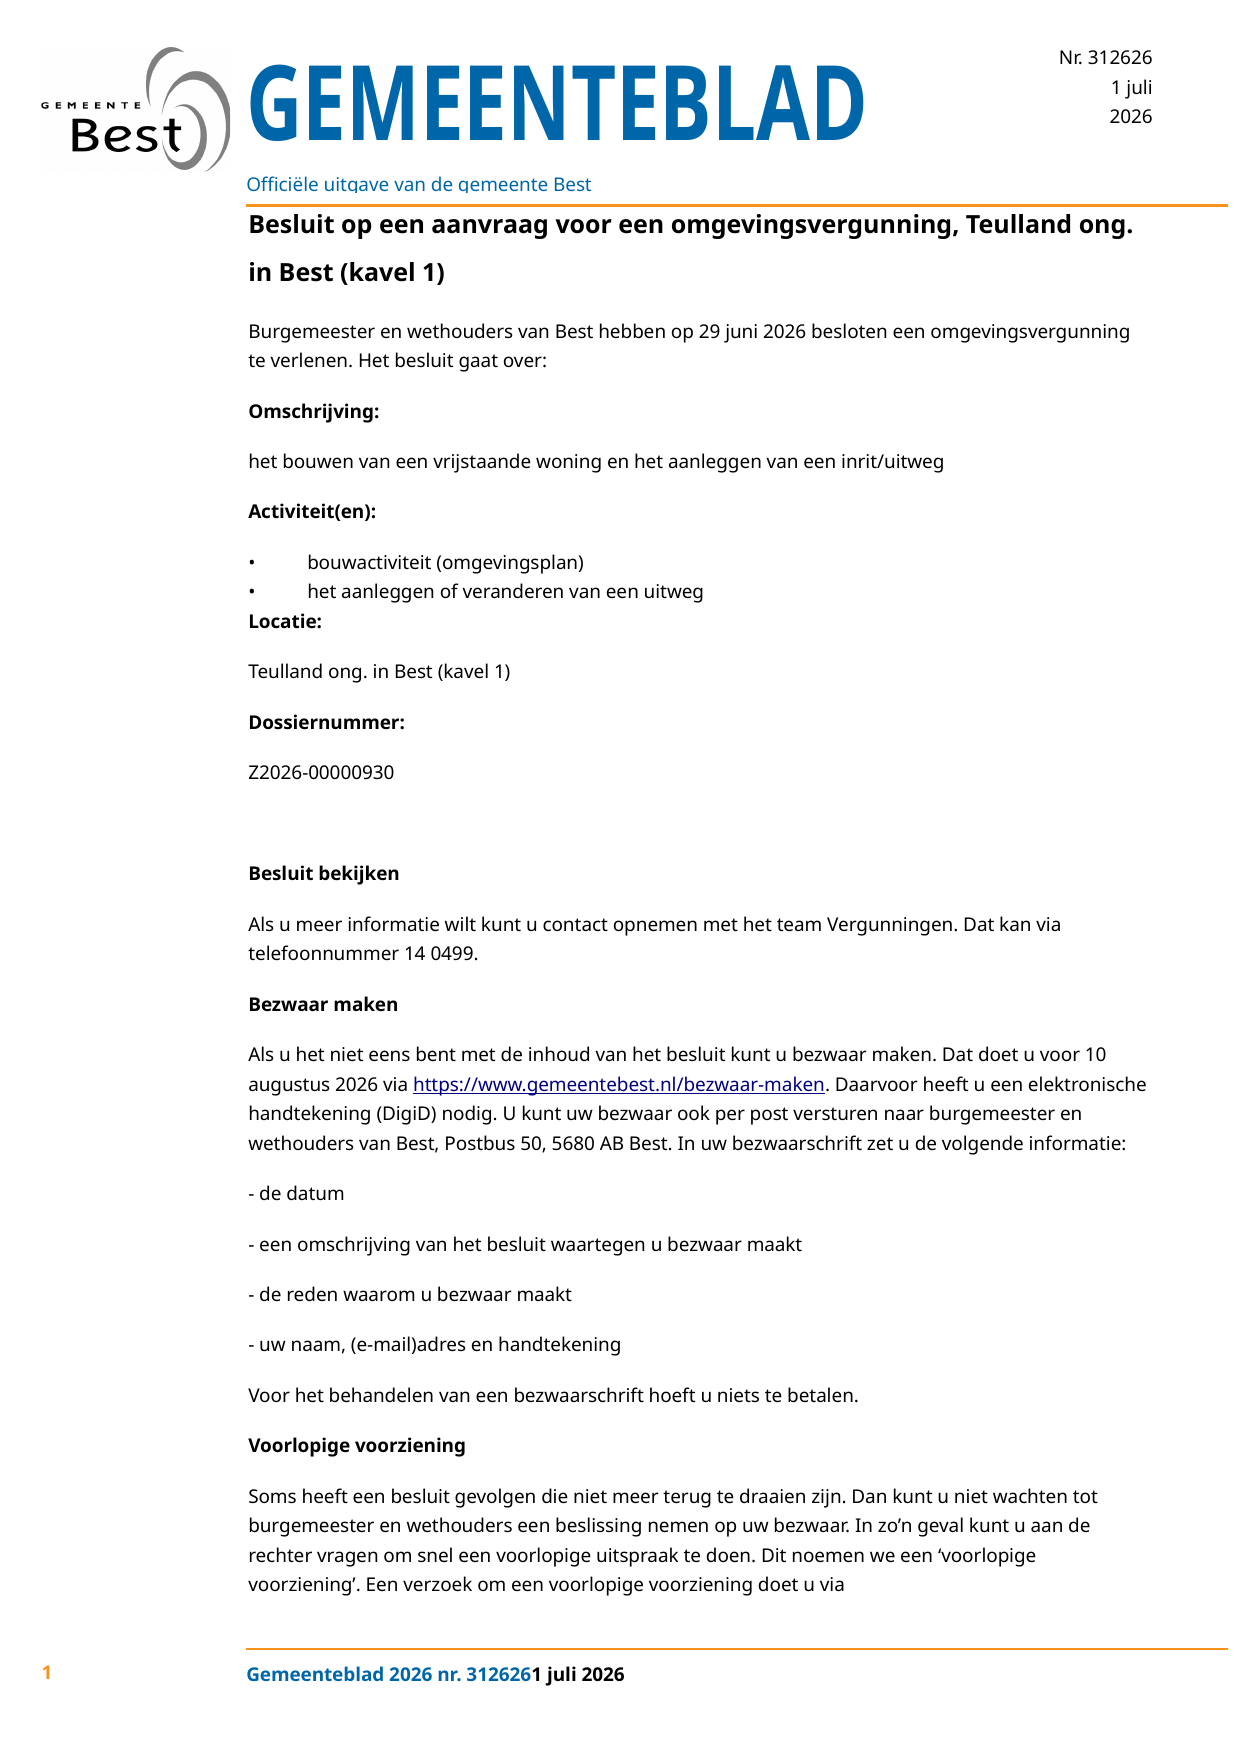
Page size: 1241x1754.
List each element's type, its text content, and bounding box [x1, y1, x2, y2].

text Als u meer informatie wilt kunt u contact opnemen met het team Vergunningen. Dat kan via telefoonnummer 14 0499. [248, 911, 1152, 966]
text - uw naam, (e-mail)adres en handtekening [248, 1332, 1152, 1357]
text Besluit bekijken [248, 860, 1152, 886]
text - een omschrijving van het besluit waartegen u bezwaar maakt [248, 1231, 1152, 1257]
text Soms heeft een besluit gevolgen die niet meer terug te draaien zijn. Dan kunt u niet wachten tot burgemeester en wethouders een beslissing nemen op uw bezwaar. In zo’n geval kunt u aan de rechter vragen om snel een voorlopige uitspraak te doen. Dit noemen we een ‘voorlopige voorziening’. Een verzoek om een voorlopige voorziening doet u via [248, 1483, 1152, 1597]
text Teulland ong. in Best (kavel 1) [248, 659, 1152, 684]
text - de datum [248, 1180, 1152, 1206]
text Bezwaar maken [248, 991, 1152, 1017]
picture [41, 47, 231, 172]
text Locatie: [248, 608, 1152, 634]
list bouwactiviteit (omgevingsplan) [248, 549, 1152, 575]
text - de reden waarom u bezwaar maakt [248, 1281, 1152, 1307]
text Als u het niet eens bent met de inhoud van het besluit kunt u bezwaar maken. Dat doet u voor 10 augustus 2026 via https://www.gemeentebest.nl/bezwaar-maken. Daarvoor heeft u een elektronische handtekening (DigiD) nodig. U kunt uw bezwaar ook per post versturen naar burgemeester en wethouders van Best, Postbus 50, 5680 AB Best. In uw bezwaarschrift zet u de volgende informatie: [248, 1041, 1152, 1156]
text Burgemeester en wethouders van Best hebben op 29 juni 2026 besloten een omgevingsvergunning te verlenen. Het besluit gaat over: [248, 318, 1152, 373]
text Activiteit(en): [248, 499, 1152, 524]
list het aanleggen of veranderen van een uitweg [248, 579, 1152, 604]
text het bouwen van een vrijstaande woning en het aanleggen van een inrit/uitweg [248, 448, 1152, 474]
text Voorlopige voorziening [248, 1432, 1152, 1458]
text Besluit op een aanvraag voor een omgevingsvergunning, Teulland ong. in Best (kavel 1) [248, 207, 1152, 288]
text Voor het behandelen van een bezwaarschrift hoeft u niets te betalen. [248, 1382, 1152, 1408]
text Dossiernummer: [248, 709, 1152, 735]
text Omschrijving: [248, 398, 1152, 424]
text Z2026-00000930 [248, 759, 1152, 785]
